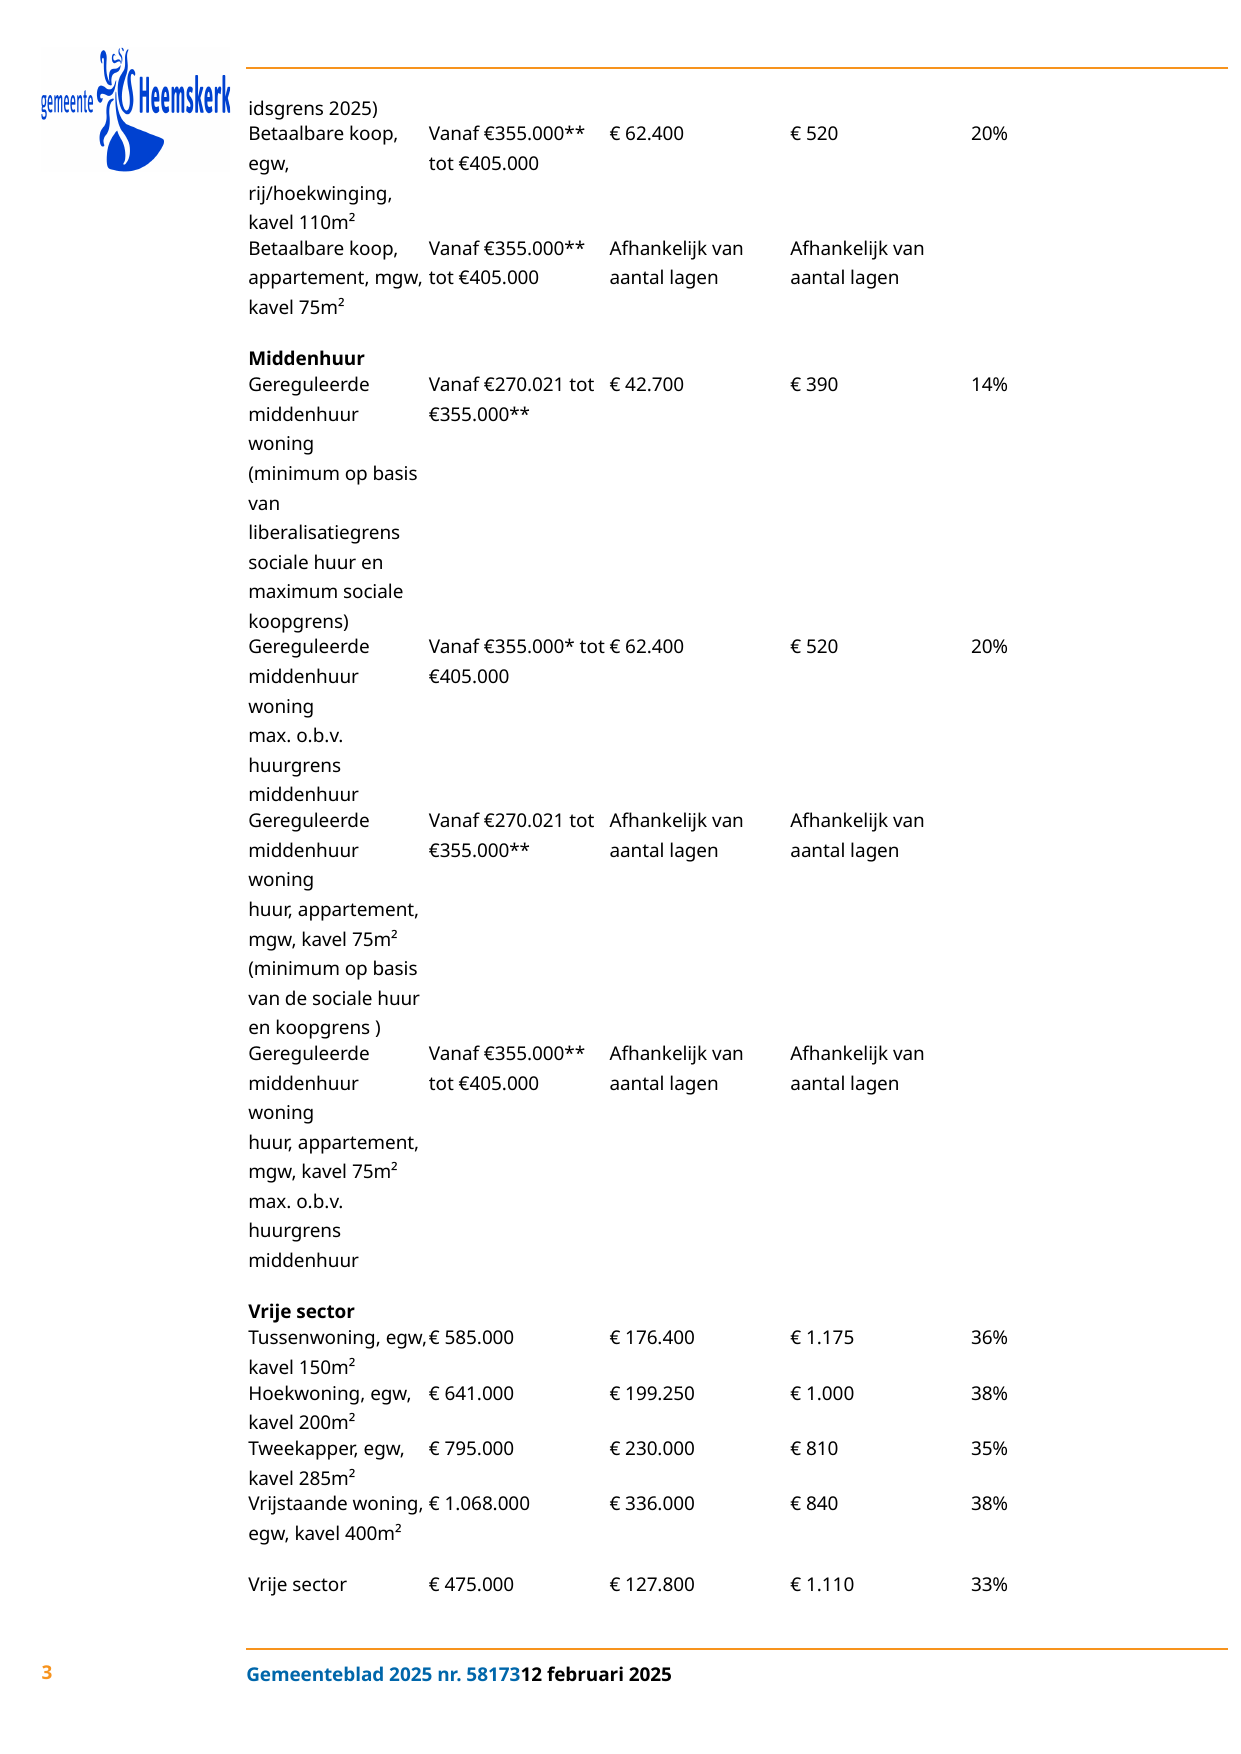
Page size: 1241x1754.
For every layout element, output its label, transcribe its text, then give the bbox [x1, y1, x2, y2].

table_cell [971, 235, 1152, 320]
table_cell Betaalbare koop, egw, rij/hoekwinging, kavel 110m² [248, 121, 429, 235]
table_cell € 1.068.000 [429, 1490, 609, 1546]
table_cell idsgrens 2025) [248, 95, 429, 121]
table_cell [609, 1546, 790, 1571]
table_cell € 641.000 [429, 1380, 609, 1435]
table_cell [429, 95, 609, 121]
table_cell € 1.175 [790, 1325, 971, 1380]
table_cell [609, 1273, 790, 1299]
table_cell Betaalbare koop, appartement, mgw, kavel 75m² [248, 235, 429, 320]
table_cell 14% [971, 371, 1152, 634]
table_cell 20% [971, 121, 1152, 235]
table_cell [429, 1299, 609, 1324]
table_cell [971, 1299, 1152, 1324]
table_cell 38% [971, 1490, 1152, 1546]
table_cell [609, 346, 790, 371]
table_cell [971, 1273, 1152, 1299]
table_cell Vrije sector [248, 1299, 429, 1324]
table_cell € 585.000 [429, 1325, 609, 1380]
table_cell [248, 1273, 429, 1299]
table_cell € 810 [790, 1435, 971, 1490]
table_cell Afhankelijk van aantal lagen [790, 808, 971, 1040]
table_cell [609, 320, 790, 346]
table_cell € 199.250 [609, 1380, 790, 1435]
table_cell Tweekapper, egw, kavel 285m² [248, 1435, 429, 1490]
table_cell € 230.000 [609, 1435, 790, 1490]
table_cell [790, 1273, 971, 1299]
table_cell Vanaf €355.000* tot €405.000 [429, 634, 609, 807]
table_cell [790, 95, 971, 121]
table_cell 33% [971, 1571, 1152, 1597]
table_cell [971, 1040, 1152, 1273]
table_cell [971, 95, 1152, 121]
table_cell Gereguleerde middenhuur woning huur, appartement, mgw, kavel 75m² max. o.b.v. huurgrens middenhuur [248, 1040, 429, 1273]
table_cell Vrijstaande woning, egw, kavel 400m² [248, 1490, 429, 1546]
table_cell Vanaf €270.021 tot €355.000** [429, 808, 609, 1040]
table_cell 38% [971, 1380, 1152, 1435]
table_cell Gereguleerde middenhuur woning max. o.b.v. huurgrens middenhuur [248, 634, 429, 807]
table_cell [248, 1546, 429, 1571]
table_cell 35% [971, 1435, 1152, 1490]
table_cell Gereguleerde middenhuur woning (minimum op basis van liberalisatiegrens sociale huur en maximum sociale koopgrens) [248, 371, 429, 634]
table_cell Afhankelijk van aantal lagen [790, 1040, 971, 1273]
table_cell Afhankelijk van aantal lagen [609, 1040, 790, 1273]
table_cell € 62.400 [609, 634, 790, 807]
table_cell € 840 [790, 1490, 971, 1546]
table_cell [971, 808, 1152, 1040]
table_cell € 795.000 [429, 1435, 609, 1490]
table_cell Vanaf €355.000** tot €405.000 [429, 235, 609, 320]
table_cell 20% [971, 634, 1152, 807]
table_cell € 336.000 [609, 1490, 790, 1546]
table_cell [790, 1299, 971, 1324]
table_cell [248, 320, 429, 346]
table_cell Middenhuur [248, 346, 429, 371]
table_cell [971, 346, 1152, 371]
table_cell Tussenwoning, egw, kavel 150m² [248, 1325, 429, 1380]
table_cell Afhankelijk van aantal lagen [609, 808, 790, 1040]
table_cell Hoekwoning, egw, kavel 200m² [248, 1380, 429, 1435]
table_cell [790, 346, 971, 371]
table_cell € 1.000 [790, 1380, 971, 1435]
table_cell [429, 1273, 609, 1299]
table_cell € 42.700 [609, 371, 790, 634]
table_cell € 1.110 [790, 1571, 971, 1597]
table_cell [429, 320, 609, 346]
table_cell Vanaf €270.021 tot €355.000** [429, 371, 609, 634]
table_cell [790, 1546, 971, 1571]
table_cell Afhankelijk van aantal lagen [609, 235, 790, 320]
table_cell [429, 1546, 609, 1571]
table_cell [609, 1299, 790, 1324]
table_cell € 176.400 [609, 1325, 790, 1380]
table_cell Afhankelijk van aantal lagen [790, 235, 971, 320]
table_cell [609, 95, 790, 121]
table_cell 36% [971, 1325, 1152, 1380]
table_cell [790, 320, 971, 346]
table_cell € 520 [790, 121, 971, 235]
table_cell [429, 346, 609, 371]
table_cell € 127.800 [609, 1571, 790, 1597]
table_cell € 520 [790, 634, 971, 807]
table_cell € 475.000 [429, 1571, 609, 1597]
table_cell € 62.400 [609, 121, 790, 235]
table_cell Vanaf €355.000** tot €405.000 [429, 1040, 609, 1273]
table_cell Vrije sector [248, 1571, 429, 1597]
table_cell [971, 320, 1152, 346]
table_cell [971, 1546, 1152, 1571]
table_cell Gereguleerde middenhuur woning huur, appartement, mgw, kavel 75m² (minimum op basis van de sociale huur en koopgrens ) [248, 808, 429, 1040]
picture [41, 47, 231, 172]
table_cell € 390 [790, 371, 971, 634]
table_cell Vanaf €355.000** tot €405.000 [429, 121, 609, 235]
